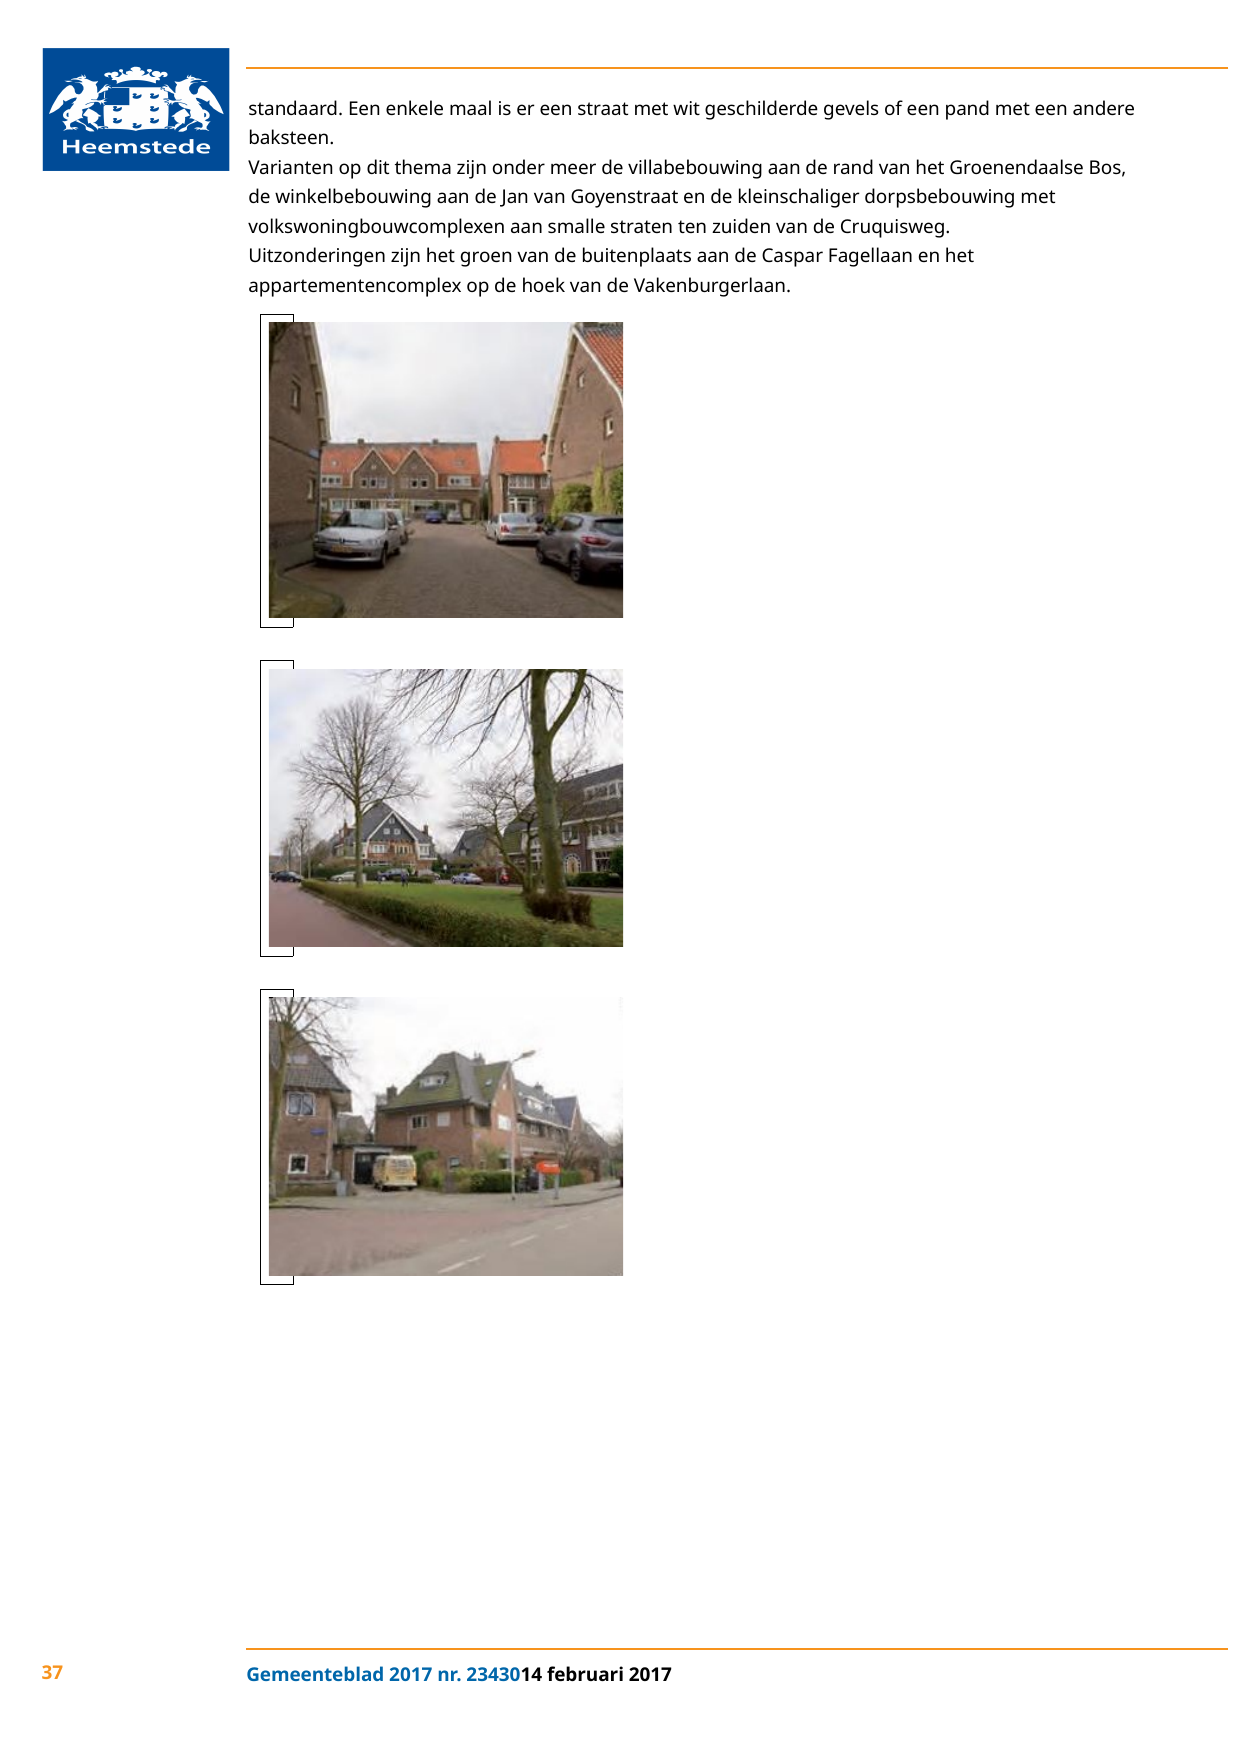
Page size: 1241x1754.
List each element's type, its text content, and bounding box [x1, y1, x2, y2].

text standaard. Een enkele maal is er een straat met wit geschilderde gevels of een pand met een andere baksteen. [248, 95, 1152, 150]
picture [268, 322, 624, 618]
picture [268, 669, 624, 947]
picture [268, 997, 624, 1276]
text Varianten op dit thema zijn onder meer de villabebouwing aan de rand van het Groenendaalse Bos, de winkelbebouwing aan de Jan van Goyenstraat en de kleinschaliger dorpsbebouwing met volkswoningbouwcomplexen aan smalle straten ten zuiden van de Cruquisweg. [248, 154, 1152, 239]
text Uitzonderingen zijn het groen van de buitenplaats aan de Caspar Fagellaan en het appartementencomplex op de hoek van de Vakenburgerlaan. [248, 243, 1152, 298]
picture [41, 47, 231, 172]
